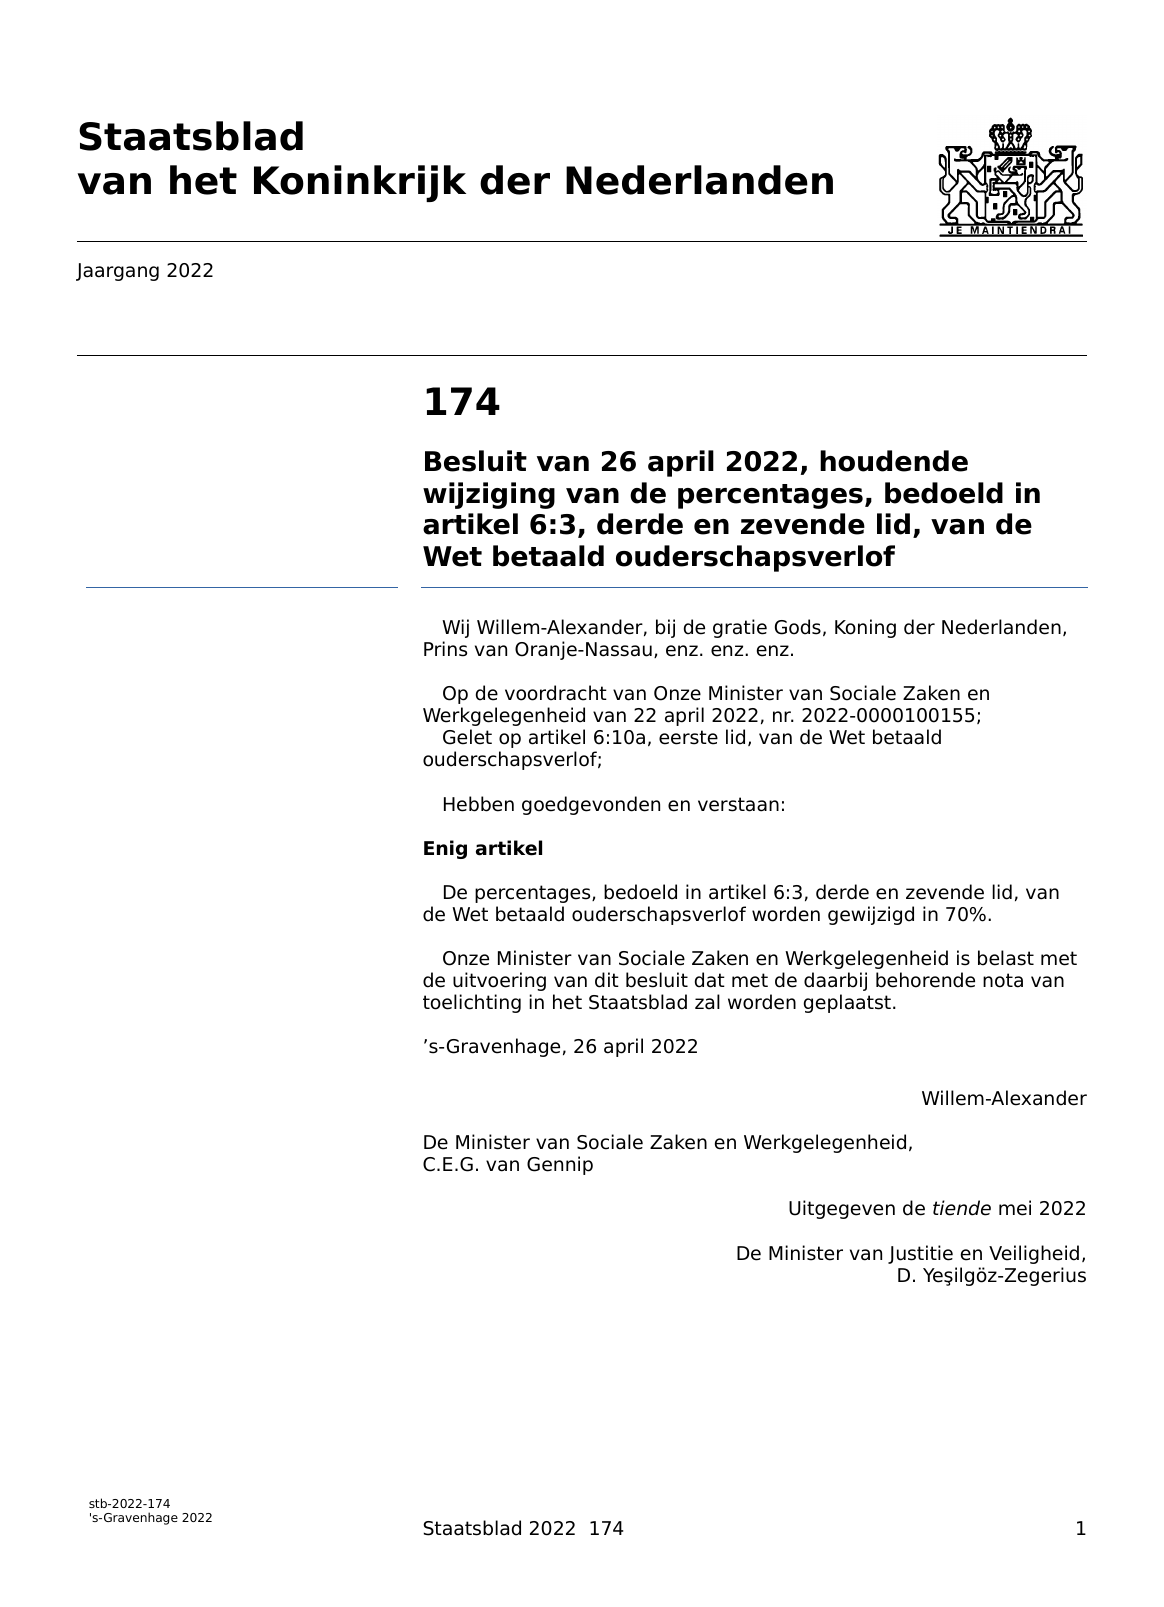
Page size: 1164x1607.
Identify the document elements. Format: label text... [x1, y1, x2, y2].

table_cell Jaargang 2022 [77, 242, 1087, 355]
table_header [886, 100, 1087, 241]
text Uitgegeven de tiende mei 2022 [422, 1198, 1087, 1220]
text Willem-Alexander [422, 1088, 1087, 1110]
subtitle 174 [422, 381, 1087, 424]
text Besluit van 26 april 2022, houdende wijziging van de percentages, bedoeld in artikel 6:3, derde en zevende lid, van de Wet betaald ouderschapsverlof [422, 447, 1087, 573]
table_header Staatsblad van het Koninkrijk der Nederlanden [77, 100, 886, 241]
text Wij Willem-Alexander, bij de gratie Gods, Koning der Nederlanden, Prins van Oranje-Nassau, enz. enz. enz. [422, 617, 1087, 661]
subtitle Enig artikel [422, 838, 1087, 859]
text De Minister van Sociale Zaken en Werkgelegenheid, C.E.G. van Gennip [422, 1132, 1087, 1176]
text Hebben goedgevonden en verstaan: [422, 793, 1087, 815]
text De percentages, bedoeld in artikel 6:3, derde en zevende lid, van de Wet betaald ouderschapsverlof worden gewijzigd in 70%. [422, 882, 1087, 926]
text Op de voordracht van Onze Minister van Sociale Zaken en Werkgelegenheid van 22 april 2022, nr. 2022-0000100155; [422, 683, 1087, 727]
text ’s-Gravenhage, 26 april 2022 [422, 1036, 1087, 1058]
picture [936, 115, 1087, 240]
text 's-Gravenhage 2022 [88, 1511, 323, 1525]
text stb-2022-174 [88, 1497, 323, 1511]
text Gelet op artikel 6:10a, eerste lid, van de Wet betaald ouderschapsverlof; [422, 727, 1087, 771]
text Onze Minister van Sociale Zaken en Werkgelegenheid is belast met de uitvoering van dit besluit dat met de daarbij behorende nota van toelichting in het Staatsblad zal worden geplaatst. [422, 948, 1087, 1014]
text De Minister van Justitie en Veiligheid, D. Yeşilgöz-Zegerius [422, 1242, 1087, 1286]
